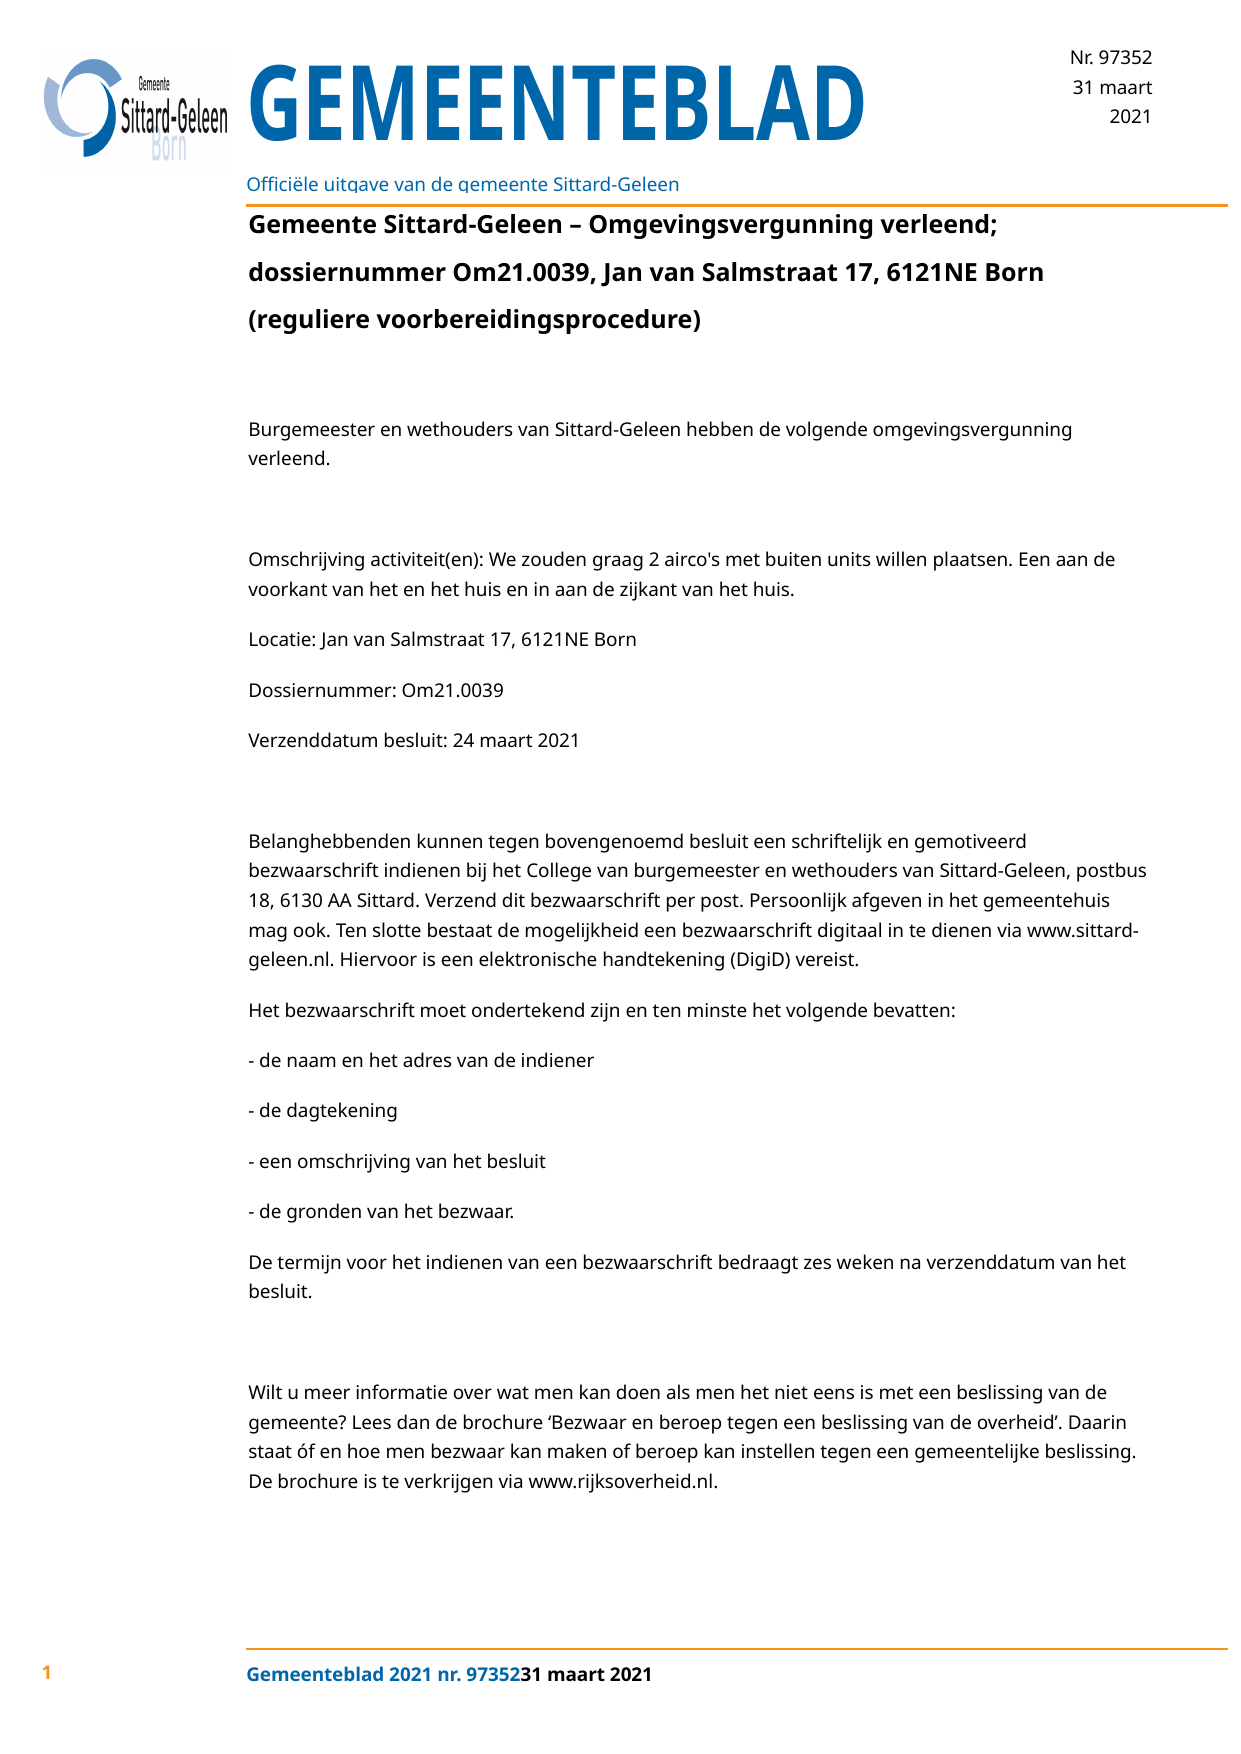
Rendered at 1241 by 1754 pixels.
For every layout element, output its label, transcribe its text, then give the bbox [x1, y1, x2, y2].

text - de gronden van het bezwaar. [248, 1198, 1152, 1224]
text Verzenddatum besluit: 24 maart 2021 [248, 727, 1152, 753]
text Het bezwaarschrift moet ondertekend zijn en ten minste het volgende bevatten: [248, 997, 1152, 1022]
text De termijn voor het indienen van een bezwaarschrift bedraagt zes weken na verzenddatum van het besluit. [248, 1249, 1152, 1304]
picture [41, 47, 231, 172]
text - een omschrijving van het besluit [248, 1148, 1152, 1174]
text Gemeente Sittard-Geleen – Omgevingsvergunning verleend; dossiernummer Om21.0039, Jan van Salmstraat 17, 6121NE Born (reguliere voorbereidingsprocedure) [248, 207, 1152, 336]
text Wilt u meer informatie over wat men kan doen als men het niet eens is met een beslissing van de gemeente? Lees dan de brochure ‘Bezwaar en beroep tegen een beslissing van de overheid’. Daarin staat óf en hoe men bezwaar kan maken of beroep kan instellen tegen een gemeentelijke beslissing. De brochure is te verkrijgen via www.rijksoverheid.nl. [248, 1379, 1152, 1494]
text - de dagtekening [248, 1098, 1152, 1123]
text Belanghebbenden kunnen tegen bovengenoemd besluit een schriftelijk en gemotiveerd bezwaarschrift indienen bij het College van burgemeester en wethouders van Sittard-Geleen, postbus 18, 6130 AA Sittard. Verzend dit bezwaarschrift per post. Persoonlijk afgeven in het gemeentehuis mag ook. Ten slotte bestaat de mogelijkheid een bezwaarschrift digitaal in te dienen via www.sittard-geleen.nl. Hiervoor is een elektronische handtekening (DigiD) vereist. [248, 828, 1152, 972]
text Locatie: Jan van Salmstraat 17, 6121NE Born [248, 626, 1152, 652]
text Omschrijving activiteit(en): We zouden graag 2 airco's met buiten units willen plaatsen. Een aan de voorkant van het en het huis en in aan de zijkant van het huis. [248, 546, 1152, 602]
text Dossiernummer: Om21.0039 [248, 677, 1152, 702]
text Burgemeester en wethouders van Sittard-Geleen hebben de volgende omgevingsvergunning verleend. [248, 416, 1152, 471]
text - de naam en het adres van de indiener [248, 1047, 1152, 1073]
